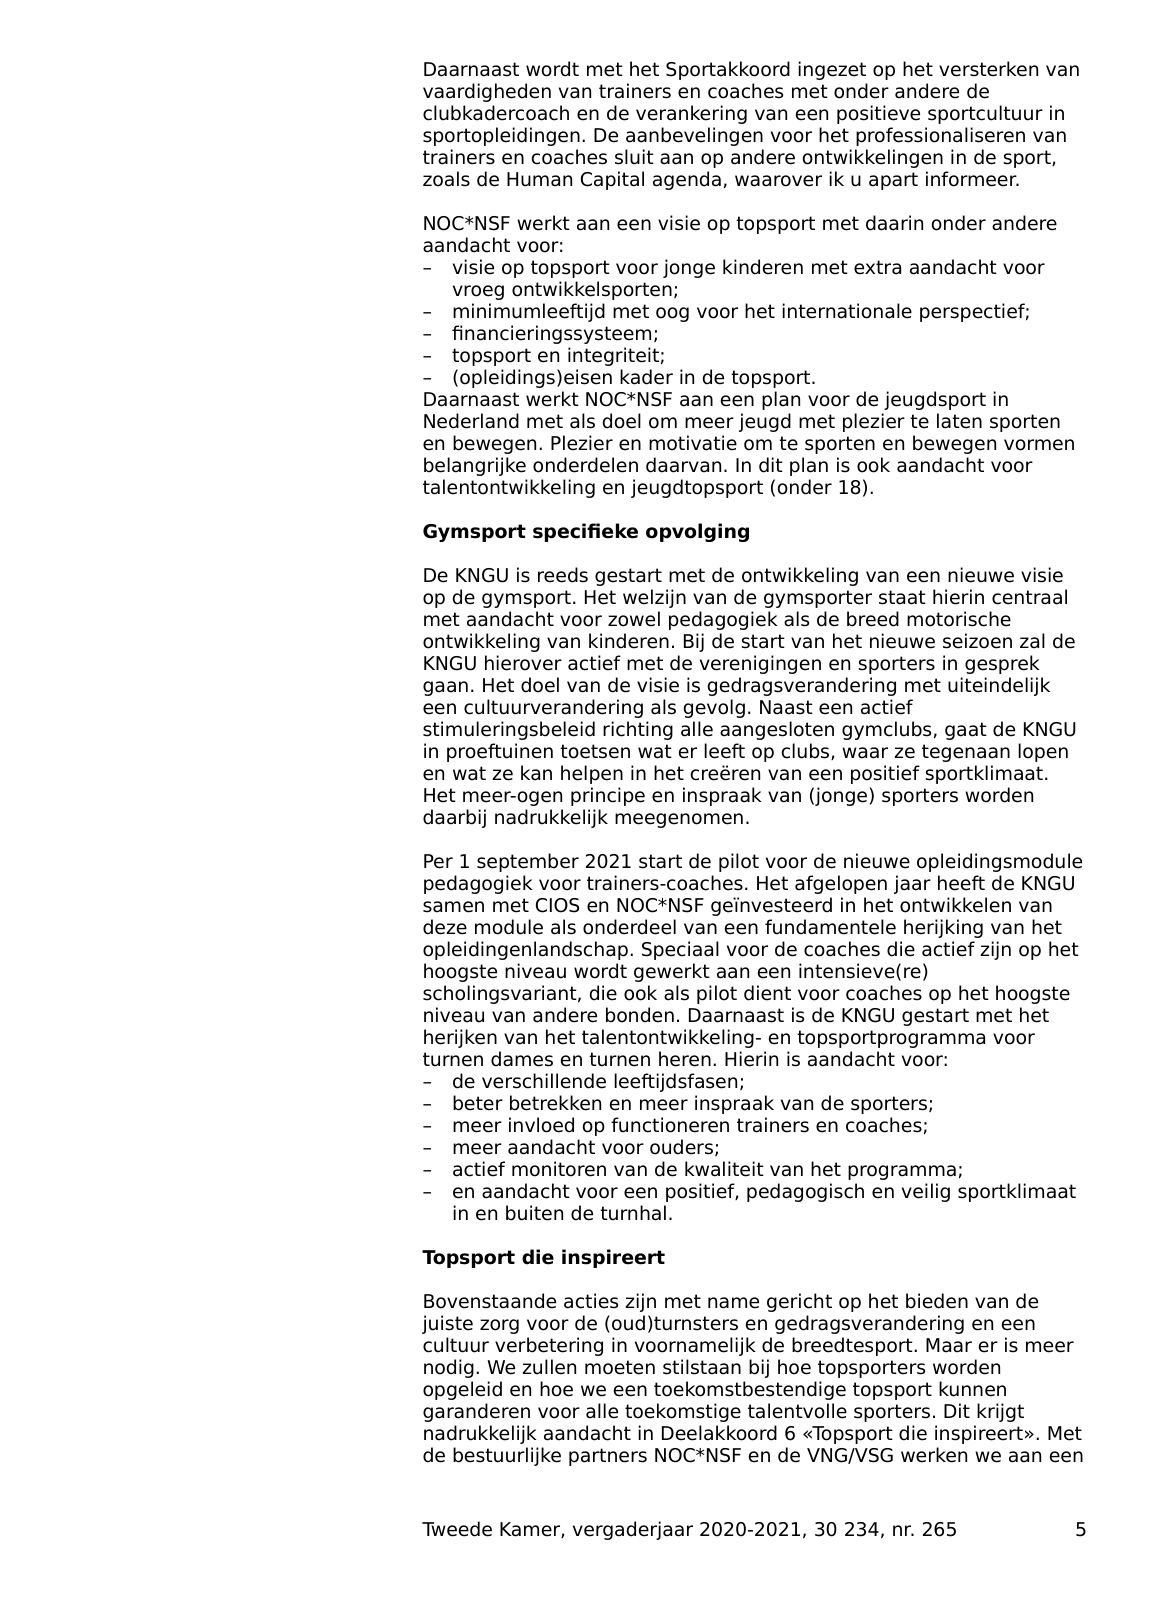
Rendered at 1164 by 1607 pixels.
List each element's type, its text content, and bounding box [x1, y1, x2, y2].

text – actief monitoren van de kwaliteit van het programma; [422, 1159, 1087, 1181]
text – meer aandacht voor ouders; [422, 1137, 1087, 1159]
text – topsport en integriteit; [422, 345, 1087, 367]
text – minimumleeftijd met oog voor het internationale perspectief; [422, 301, 1087, 323]
text De KNGU is reeds gestart met de ontwikkeling van een nieuwe visie op de gymsport. Het welzijn van de gymsporter staat hierin centraal met aandacht voor zowel pedagogiek als de breed motorische ontwikkeling van kinderen. Bij de start van het nieuwe seizoen zal de KNGU hierover actief met de verenigingen en sporters in gesprek gaan. Het doel van de visie is gedragsverandering met uiteindelijk een cultuurverandering als gevolg. Naast een actief stimuleringsbeleid richting alle aangesloten gymclubs, gaat de KNGU in proeftuinen toetsen wat er leeft op clubs, waar ze tegenaan lopen en wat ze kan helpen in het creëren van een positief sportklimaat. Het meer-ogen principe en inspraak van (jonge) sporters worden daarbij nadrukkelijk meegenomen. [422, 565, 1087, 829]
text – (opleidings)eisen kader in de topsport. [422, 367, 1087, 389]
text Daarnaast werkt NOC*NSF aan een plan voor de jeugdsport in Nederland met als doel om meer jeugd met plezier te laten sporten en bewegen. Plezier en motivatie om te sporten en bewegen vormen belangrijke onderdelen daarvan. In dit plan is ook aandacht voor talentontwikkeling en jeugdtopsport (onder 18). [422, 389, 1087, 499]
text – financieringssysteem; [422, 323, 1087, 345]
subtitle Gymsport specifieke opvolging [422, 521, 1087, 543]
text – meer invloed op functioneren trainers en coaches; [422, 1115, 1087, 1137]
text Bovenstaande acties zijn met name gericht op het bieden van de juiste zorg voor de (oud)turnsters en gedragsverandering en een cultuur verbetering in voornamelijk de breedtesport. Maar er is meer nodig. We zullen moeten stilstaan bij hoe topsporters worden opgeleid en hoe we een toekomstbestendige topsport kunnen garanderen voor alle toekomstige talentvolle sporters. Dit krijgt nadrukkelijk aandacht in Deelakkoord 6 «Topsport die inspireert». Met de bestuurlijke partners NOC*NSF en de VNG/VSG werken we aan een [422, 1291, 1087, 1467]
text – en aandacht voor een positief, pedagogisch en veilig sportklimaat in en buiten de turnhal. [422, 1181, 1087, 1225]
text Daarnaast wordt met het Sportakkoord ingezet op het versterken van vaardigheden van trainers en coaches met onder andere de clubkadercoach en de verankering van een positieve sportcultuur in sportopleidingen. De aanbevelingen voor het professionaliseren van trainers en coaches sluit aan op andere ontwikkelingen in de sport, zoals de Human Capital agenda, waarover ik u apart informeer. [422, 59, 1087, 191]
text NOC*NSF werkt aan een visie op topsport met daarin onder andere aandacht voor: [422, 213, 1087, 257]
subtitle Topsport die inspireert [422, 1247, 1087, 1269]
text – beter betrekken en meer inspraak van de sporters; [422, 1093, 1087, 1115]
text – visie op topsport voor jonge kinderen met extra aandacht voor vroeg ontwikkelsporten; [422, 257, 1087, 301]
text – de verschillende leeftijdsfasen; [422, 1071, 1087, 1093]
text Per 1 september 2021 start de pilot voor de nieuwe opleidingsmodule pedagogiek voor trainers-coaches. Het afgelopen jaar heeft de KNGU samen met CIOS en NOC*NSF geïnvesteerd in het ontwikkelen van deze module als onderdeel van een fundamentele herijking van het opleidingenlandschap. Speciaal voor de coaches die actief zijn op het hoogste niveau wordt gewerkt aan een intensieve(re) scholingsvariant, die ook als pilot dient voor coaches op het hoogste niveau van andere bonden. Daarnaast is de KNGU gestart met het herijken van het talentontwikkeling- en topsportprogramma voor turnen dames en turnen heren. Hierin is aandacht voor: [422, 851, 1087, 1071]
